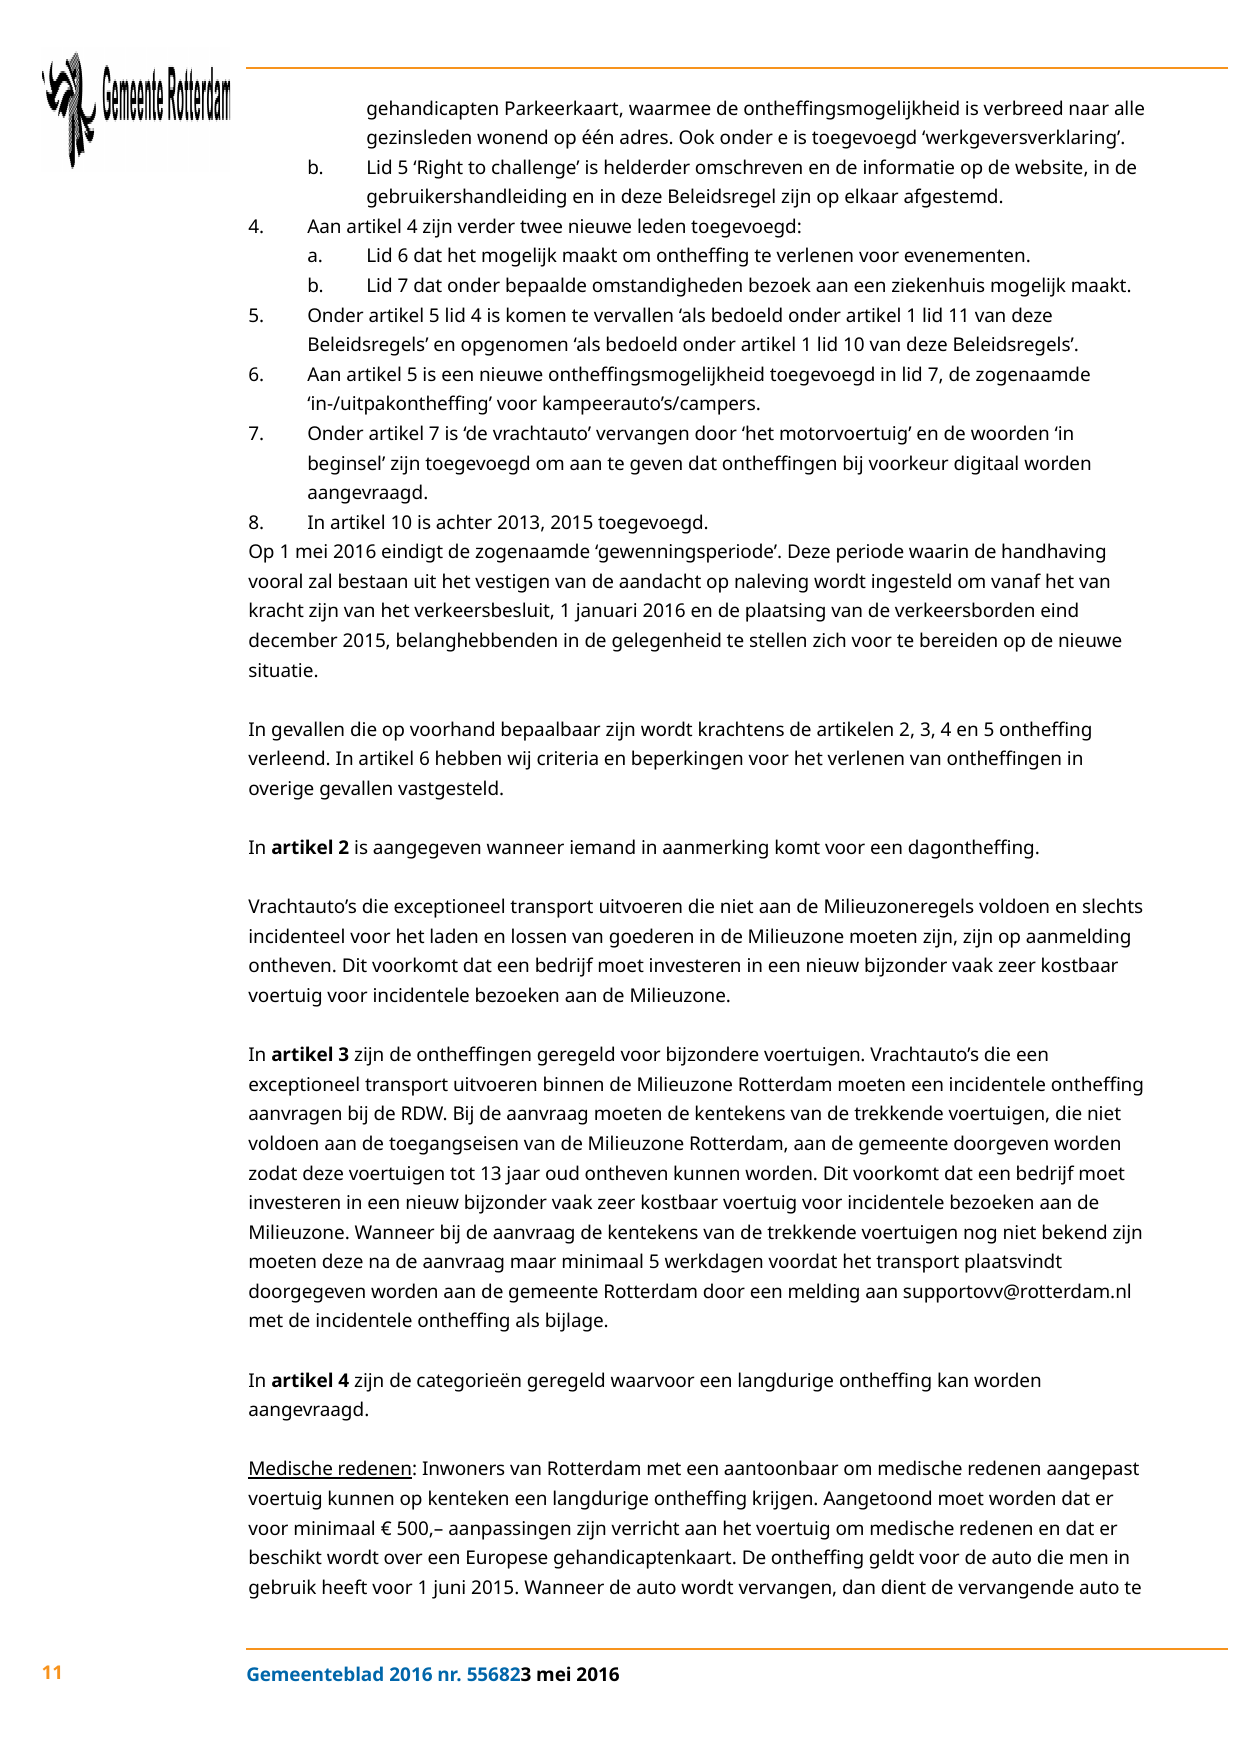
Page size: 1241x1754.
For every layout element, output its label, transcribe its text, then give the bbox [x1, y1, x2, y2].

text Op 1 mei 2016 eindigt de zogenaamde ‘gewenningsperiode’. Deze periode waarin de handhaving vooral zal bestaan uit het vestigen van de aandacht op naleving wordt ingesteld om vanaf het van kracht zijn van het verkeersbesluit, 1 januari 2016 en de plaatsing van de verkeersborden eind december 2015, belanghebbenden in de gelegenheid te stellen zich voor te bereiden op de nieuwe situatie. [248, 538, 1152, 683]
text In artikel 2 is aangegeven wanneer iemand in aanmerking komt voor een dagontheffing. [248, 834, 1152, 860]
text In gevallen die op voorhand bepaalbaar zijn wordt krachtens de artikelen 2, 3, 4 en 5 ontheffing verleend. In artikel 6 hebben wij criteria en beperkingen voor het verlenen van ontheffingen in overige gevallen vastgesteld. [248, 716, 1152, 801]
list Lid 7 dat onder bepaalde omstandigheden bezoek aan een ziekenhuis mogelijk maakt. [307, 272, 1152, 298]
text Vrachtauto’s die exceptioneel transport uitvoeren die niet aan de Milieuzoneregels voldoen en slechts incidenteel voor het laden en lossen van goederen in de Milieuzone moeten zijn, zijn op aanmelding ontheven. Dit voorkomt dat een bedrijf moet investeren in een nieuw bijzonder vaak zeer kostbaar voertuig voor incidentele bezoeken aan de Milieuzone. [248, 893, 1152, 1008]
list Onder artikel 7 is ‘de vrachtauto’ vervangen door ‘het motorvoertuig’ en de woorden ‘in beginsel’ zijn toegevoegd om aan te geven dat ontheffingen bij voorkeur digitaal worden aangevraagd. [248, 420, 1152, 505]
text Medische redenen: Inwoners van Rotterdam met een aantoonbaar om medische redenen aangepast voertuig kunnen op kenteken een langdurige ontheffing krijgen. Aangetoond moet worden dat er voor minimaal € 500,– aanpassingen zijn verricht aan het voertuig om medische redenen en dat er beschikt wordt over een Europese gehandicaptenkaart. De ontheffing geldt voor de auto die men in gebruik heeft voor 1 juni 2015. Wanneer de auto wordt vervangen, dan dient de vervangende auto te [248, 1456, 1152, 1600]
list Lid 6 dat het mogelijk maakt om ontheffing te verlenen voor evenementen. [307, 243, 1152, 268]
list gehandicapten Parkeerkaart, waarmee de ontheffingsmogelijkheid is verbreed naar alle gezinsleden wonend op één adres. Ook onder e is toegevoegd ‘werkgeversverklaring’. [307, 95, 1152, 150]
list Onder artikel 5 lid 4 is komen te vervallen ‘als bedoeld onder artikel 1 lid 11 van deze Beleidsregels’ en opgenomen ‘als bedoeld onder artikel 1 lid 10 van deze Beleidsregels’. [248, 302, 1152, 357]
text In artikel 4 zijn de categorieën geregeld waarvoor een langdurige ontheffing kan worden aangevraagd. [248, 1367, 1152, 1422]
picture [41, 47, 231, 172]
list In artikel 10 is achter 2013, 2015 toegevoegd. [248, 509, 1152, 535]
list Aan artikel 4 zijn verder twee nieuwe leden toegevoegd: [248, 213, 1152, 239]
list Aan artikel 5 is een nieuwe ontheffingsmogelijkheid toegevoegd in lid 7, de zogenaamde ‘in-/uitpakontheffing’ voor kampeerauto’s/campers. [248, 361, 1152, 416]
text In artikel 3 zijn de ontheffingen geregeld voor bijzondere voertuigen. Vrachtauto’s die een exceptioneel transport uitvoeren binnen de Milieuzone Rotterdam moeten een incidentele ontheffing aanvragen bij de RDW. Bij de aanvraag moeten de kentekens van de trekkende voertuigen, die niet voldoen aan de toegangseisen van de Milieuzone Rotterdam, aan de gemeente doorgeven worden zodat deze voertuigen tot 13 jaar oud ontheven kunnen worden. Dit voorkomt dat een bedrijf moet investeren in een nieuw bijzonder vaak zeer kostbaar voertuig voor incidentele bezoeken aan de Milieuzone. Wanneer bij de aanvraag de kentekens van de trekkende voertuigen nog niet bekend zijn moeten deze na de aanvraag maar minimaal 5 werkdagen voordat het transport plaatsvindt doorgegeven worden aan de gemeente Rotterdam door een melding aan supportovv@rotterdam.nl met de incidentele ontheffing als bijlage. [248, 1041, 1152, 1333]
list Lid 5 ‘Right to challenge’ is helderder omschreven en de informatie op de website, in de gebruikershandleiding en in deze Beleidsregel zijn op elkaar afgestemd. [307, 154, 1152, 209]
